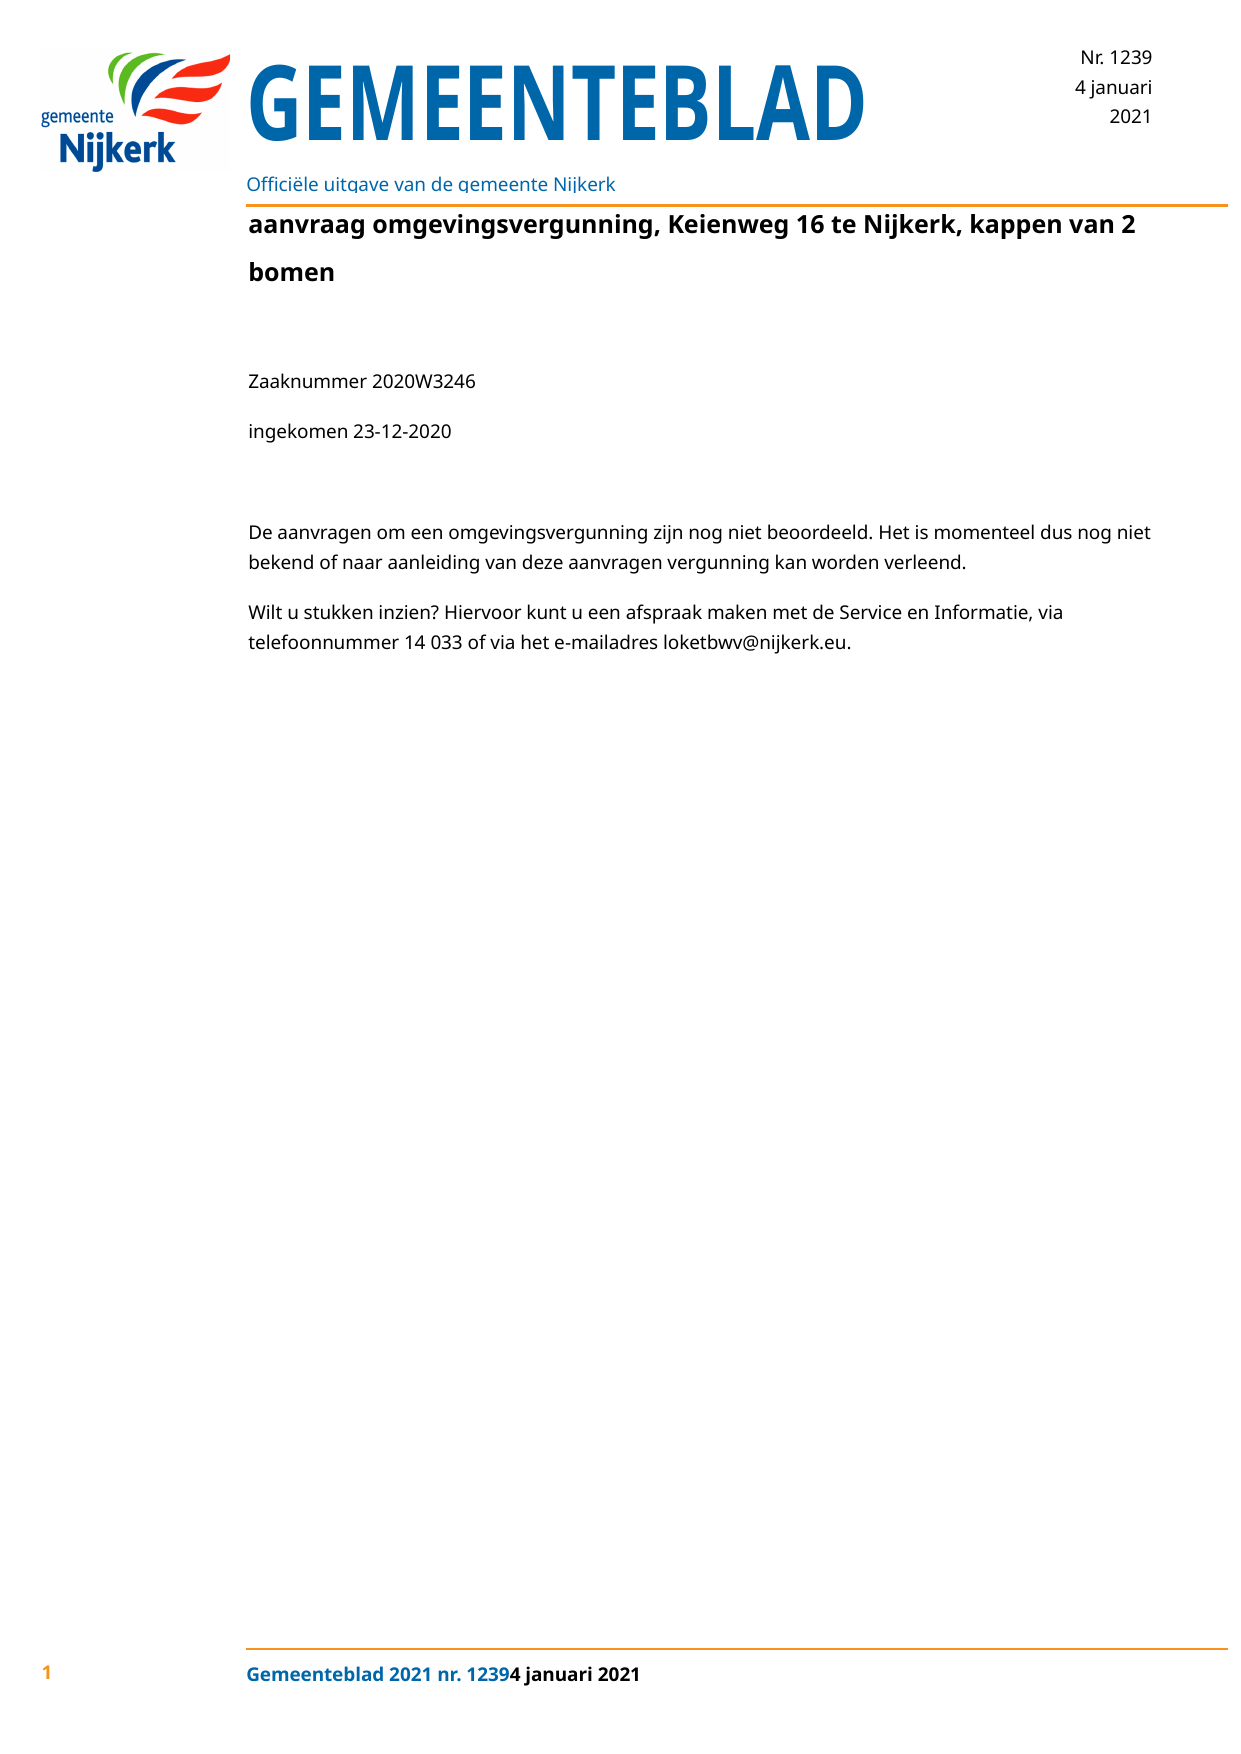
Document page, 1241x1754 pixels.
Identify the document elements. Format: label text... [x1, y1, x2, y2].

text Zaaknummer 2020W3246 [248, 368, 1152, 394]
text De aanvragen om een omgevingsvergunning zijn nog niet beoordeeld. Het is momenteel dus nog niet bekend of naar aanleiding van deze aanvragen vergunning kan worden verleend. [248, 519, 1152, 575]
text aanvraag omgevingsvergunning, Keienweg 16 te Nijkerk, kappen van 2 bomen [248, 207, 1152, 288]
text Wilt u stukken inzien? Hiervoor kunt u een afspraak maken met de Service en Informatie, via telefoonnummer 14 033 of via het e-mailadres loketbwv@nijkerk.eu. [248, 599, 1152, 655]
picture [41, 47, 231, 172]
text ingekomen 23-12-2020 [248, 419, 1152, 444]
